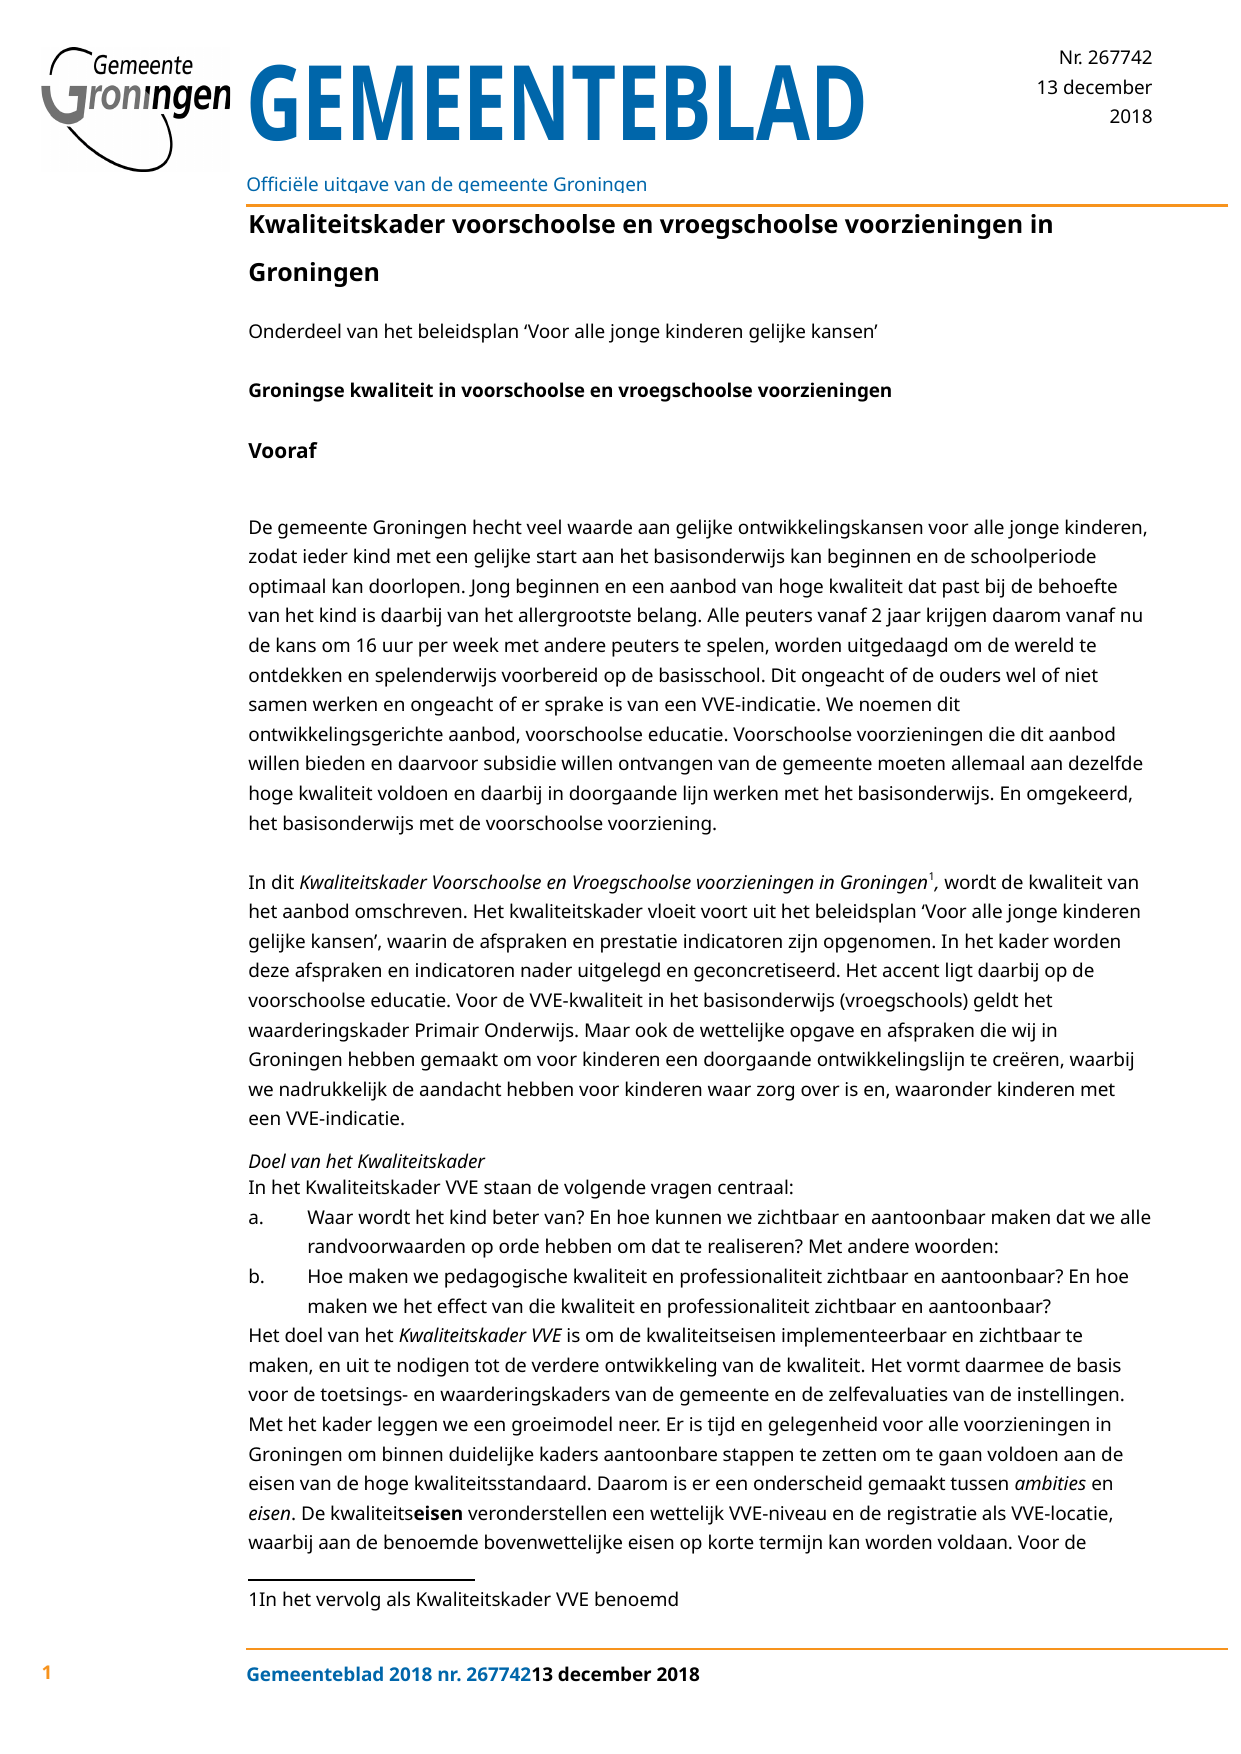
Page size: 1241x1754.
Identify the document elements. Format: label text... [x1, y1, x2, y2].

list Waar wordt het kind beter van? En hoe kunnen we zichtbaar en aantoonbaar maken dat we alle randvoorwaarden op orde hebben om dat te realiseren? Met andere woorden: [248, 1204, 1152, 1259]
text Vooraf [248, 436, 1152, 465]
list Hoe maken we pedagogische kwaliteit en professionaliteit zichtbaar en aantoonbaar? En hoe maken we het effect van die kwaliteit en professionaliteit zichtbaar en aantoonbaar? [248, 1263, 1152, 1318]
text In dit Kwaliteitskader Voorschoolse en Vroegschoolse voorzieningen in Groningen, wordt de kwaliteit van het aanbod omschreven. Het kwaliteitskader vloeit voort uit het beleidsplan ‘Voor alle jonge kinderen gelijke kansen’, waarin de afspraken en prestatie indicatoren zijn opgenomen. In het kader worden deze afspraken en indicatoren nader uitgelegd en geconcretiseerd. Het accent ligt daarbij op de voorschoolse educatie. Voor de VVE-kwaliteit in het basisonderwijs (vroegschools) geldt het waarderingskader Primair Onderwijs. Maar ook de wettelijke opgave en afspraken die wij in Groningen hebben gemaakt om voor kinderen een doorgaande ontwikkelingslijn te creëren, waarbij we nadrukkelijk de aandacht hebben voor kinderen waar zorg over is en, waaronder kinderen met een VVE-indicatie. [248, 869, 1152, 1131]
text Met het kader leggen we een groeimodel neer. Er is tijd en gelegenheid voor alle voorzieningen in Groningen om binnen duidelijke kaders aantoonbare stappen te zetten om te gaan voldoen aan de eisen van de hoge kwaliteitsstandaard. Daarom is er een onderscheid gemaakt tussen ambities en eisen. De kwaliteitseisen veronderstellen een wettelijk VVE-niveau en de registratie als VVE-locatie, waarbij aan de benoemde bovenwettelijke eisen op korte termijn kan worden voldaan. Voor de [248, 1411, 1152, 1555]
picture [41, 47, 231, 172]
text De gemeente Groningen hecht veel waarde aan gelijke ontwikkelingskansen voor alle jonge kinderen, zodat ieder kind met een gelijke start aan het basisonderwijs kan beginnen en de schoolperiode optimaal kan doorlopen. Jong beginnen en een aanbod van hoge kwaliteit dat past bij de behoefte van het kind is daarbij van het allergrootste belang. Alle peuters vanaf 2 jaar krijgen daarom vanaf nu de kans om 16 uur per week met andere peuters te spelen, worden uitgedaagd om de wereld te ontdekken en spelenderwijs voorbereid op de basisschool. Dit ongeacht of de ouders wel of niet samen werken en ongeacht of er sprake is van een VVE-indicatie. We noemen dit ontwikkelingsgerichte aanbod, voorschoolse educatie. Voorschoolse voorzieningen die dit aanbod willen bieden en daarvoor subsidie willen ontvangen van de gemeente moeten allemaal aan dezelfde hoge kwaliteit voldoen en daarbij in doorgaande lijn werken met het basisonderwijs. En omgekeerd, het basisonderwijs met de voorschoolse voorziening. [248, 514, 1152, 836]
text Onderdeel van het beleidsplan ‘Voor alle jonge kinderen gelijke kansen’ [248, 318, 1152, 344]
text In het vervolg als Kwaliteitskader VVE benoemd [248, 1586, 1152, 1612]
text Kwaliteitskader voorschoolse en vroegschoolse voorzieningen in Groningen [248, 207, 1152, 288]
text Groningse kwaliteit in voorschoolse en vroegschoolse voorzieningen [248, 377, 1152, 403]
text Het doel van het Kwaliteitskader VVE is om de kwaliteitseisen implementeerbaar en zichtbaar te maken, en uit te nodigen tot de verdere ontwikkeling van de kwaliteit. Het vormt daarmee de basis voor de toetsings- en waarderingskaders van de gemeente en de zelfevaluaties van de instellingen. [248, 1322, 1152, 1407]
text In het Kwaliteitskader VVE staan de volgende vragen centraal: [248, 1174, 1152, 1200]
text Doel van het Kwaliteitskader [248, 1149, 1152, 1174]
